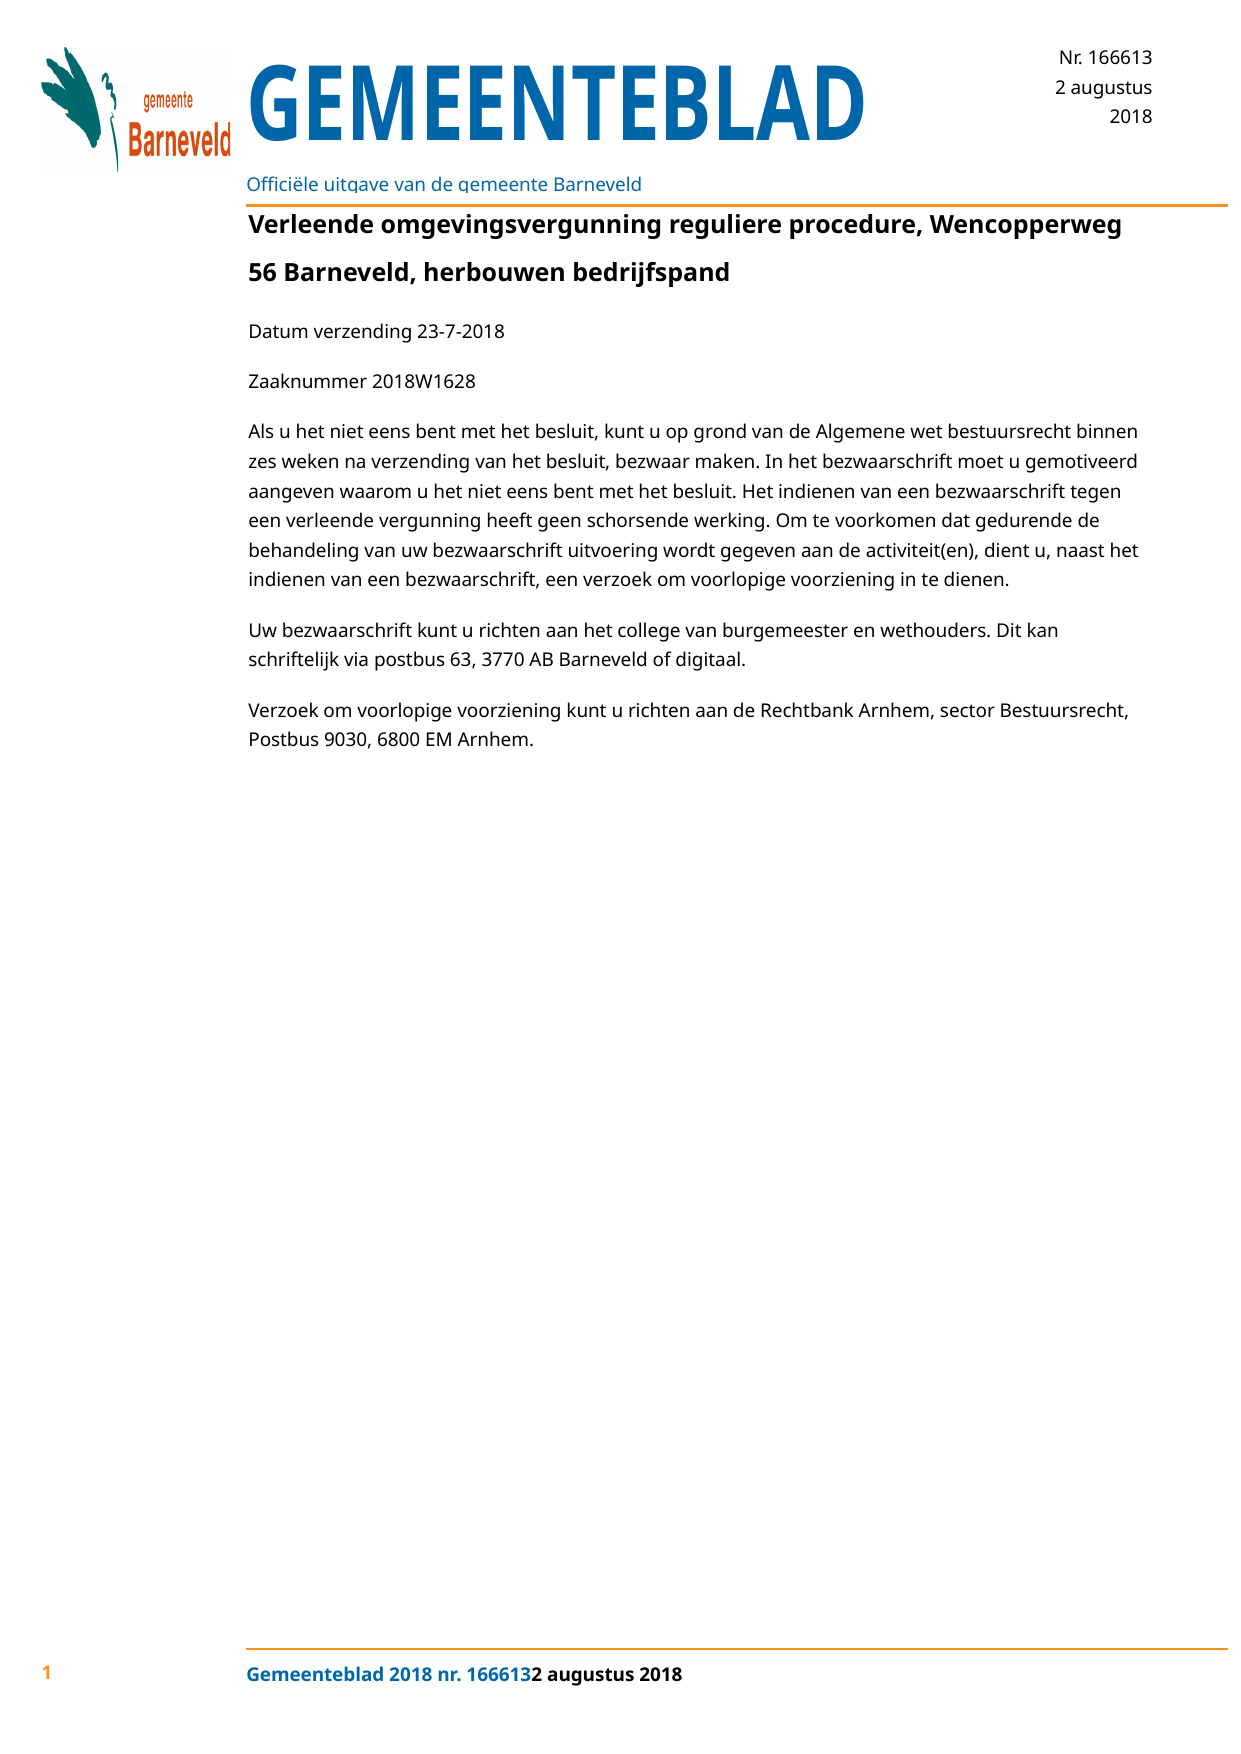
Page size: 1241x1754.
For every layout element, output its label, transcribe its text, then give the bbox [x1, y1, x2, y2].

text Als u het niet eens bent met het besluit, kunt u op grond van de Algemene wet bestuursrecht binnen zes weken na verzending van het besluit, bezwaar maken. In het bezwaarschrift moet u gemotiveerd aangeven waarom u het niet eens bent met het besluit. Het indienen van een bezwaarschrift tegen een verleende vergunning heeft geen schorsende werking. Om te voorkomen dat gedurende de behandeling van uw bezwaarschrift uitvoering wordt gegeven aan de activiteit(en), dient u, naast het indienen van een bezwaarschrift, een verzoek om voorlopige voorziening in te dienen. [248, 419, 1152, 592]
text Verleende omgevingsvergunning reguliere procedure, Wencopperweg 56 Barneveld, herbouwen bedrijfspand [248, 207, 1152, 288]
text Zaaknummer 2018W1628 [248, 368, 1152, 394]
text Verzoek om voorlopige voorziening kunt u richten aan de Rechtbank Arnhem, sector Bestuursrecht, Postbus 9030, 6800 EM Arnhem. [248, 697, 1152, 752]
text Datum verzending 23-7-2018 [248, 318, 1152, 344]
picture [41, 47, 231, 172]
text Uw bezwaarschrift kunt u richten aan het college van burgemeester en wethouders. Dit kan schriftelijk via postbus 63, 3770 AB Barneveld of digitaal. [248, 617, 1152, 672]
